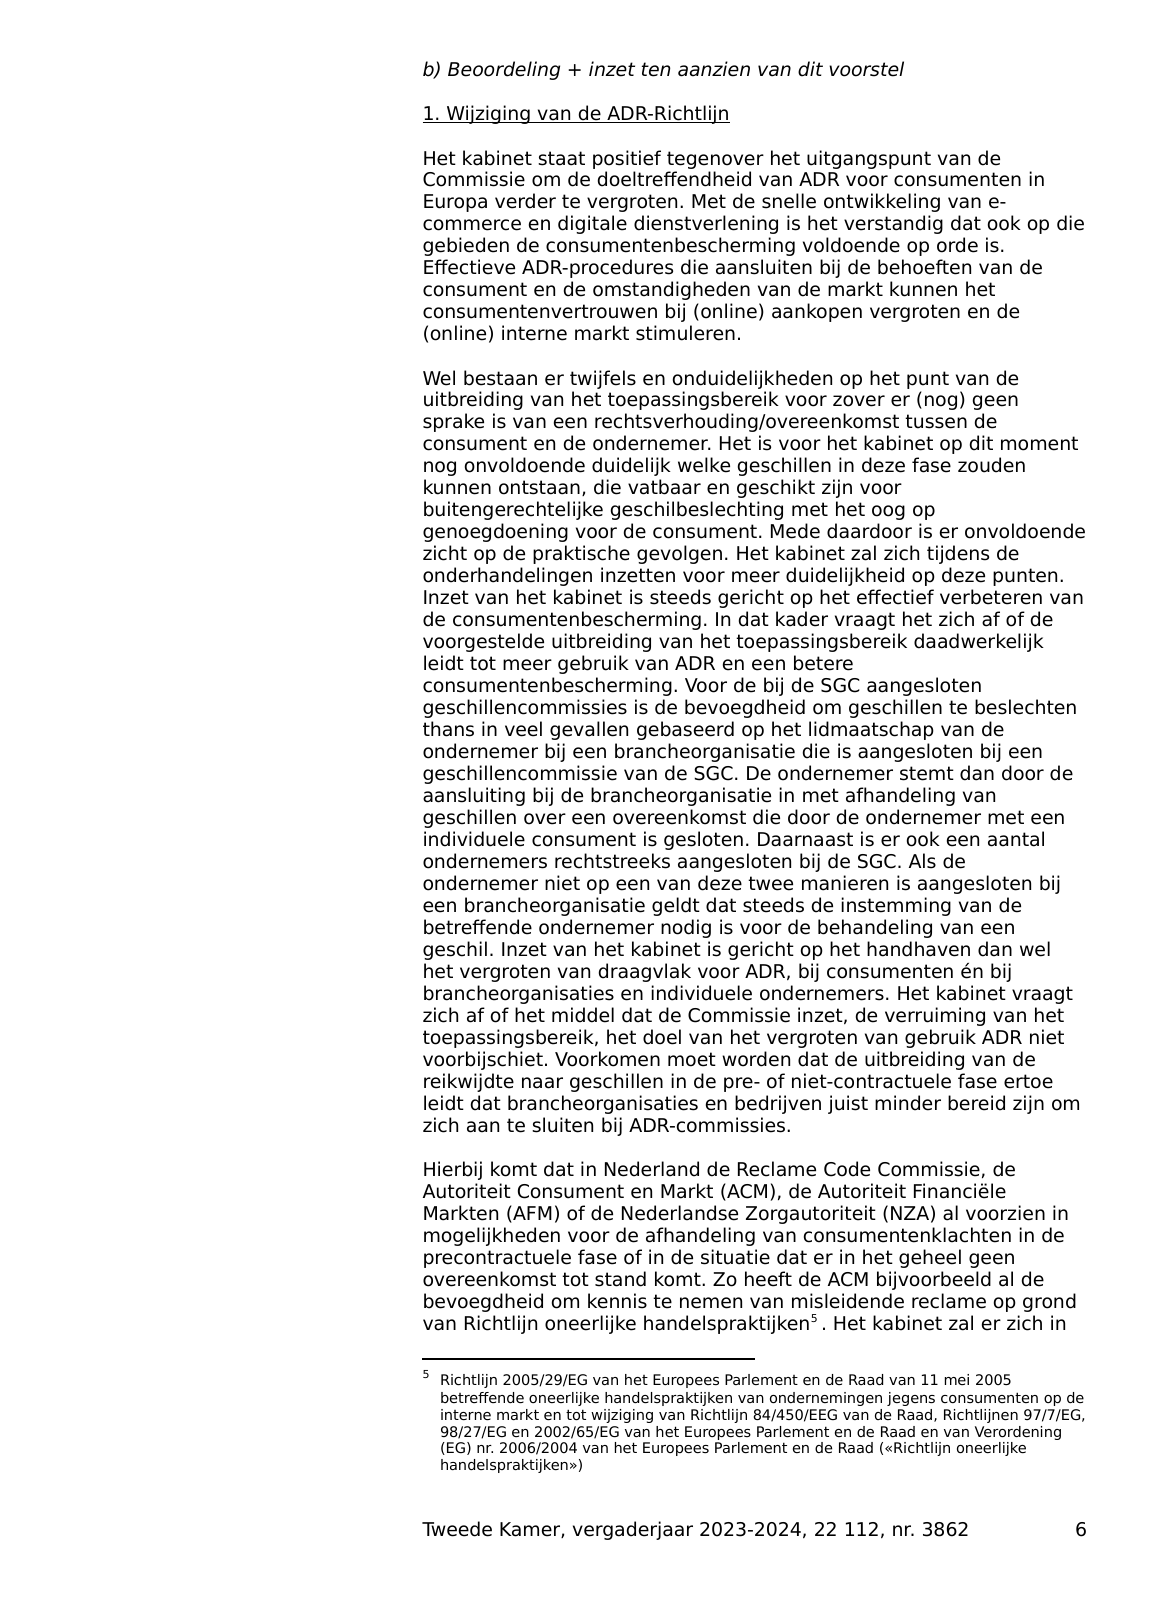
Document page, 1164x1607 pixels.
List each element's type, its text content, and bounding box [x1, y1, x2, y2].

text Hierbij komt dat in Nederland de Reclame Code Commissie, de Autoriteit Consument en Markt (ACM), de Autoriteit Financiële Markten (AFM) of de Nederlandse Zorgautoriteit (NZA) al voorzien in mogelijkheden voor de afhandeling van consumentenklachten in de precontractuele fase of in de situatie dat er in het geheel geen overeenkomst tot stand komt. Zo heeft de ACM bijvoorbeeld al de bevoegdheid om kennis te nemen van misleidende reclame op grond van Richtlijn oneerlijke handelspraktijken. Het kabinet zal er zich in [422, 1159, 1087, 1335]
text Richtlijn 2005/29/EG van het Europees Parlement en de Raad van 11 mei 2005 betreffende oneerlijke handelspraktijken van ondernemingen jegens consumenten op de interne markt en tot wijziging van Richtlijn 84/450/EEG van de Raad, Richtlijnen 97/7/EG, 98/27/EG en 2002/65/EG van het Europees Parlement en de Raad en van Verordening (EG) nr. 2006/2004 van het Europees Parlement en de Raad («Richtlijn oneerlijke handelspraktijken») [422, 1368, 1087, 1474]
text Het kabinet staat positief tegenover het uitgangspunt van de Commissie om de doeltreffendheid van ADR voor consumenten in Europa verder te vergroten. Met de snelle ontwikkeling van e-commerce en digitale dienstverlening is het verstandig dat ook op die gebieden de consumentenbescherming voldoende op orde is. Effectieve ADR-procedures die aansluiten bij de behoeften van de consument en de omstandigheden van de markt kunnen het consumentenvertrouwen bij (online) aankopen vergroten en de (online) interne markt stimuleren. [422, 147, 1087, 345]
subtitle 1. Wijziging van de ADR-Richtlijn [422, 103, 1087, 125]
text Wel bestaan er twijfels en onduidelijkheden op het punt van de uitbreiding van het toepassingsbereik voor zover er (nog) geen sprake is van een rechtsverhouding/overeenkomst tussen de consument en de ondernemer. Het is voor het kabinet op dit moment nog onvoldoende duidelijk welke geschillen in deze fase zouden kunnen ontstaan, die vatbaar en geschikt zijn voor buitengerechtelijke geschilbeslechting met het oog op genoegdoening voor de consument. Mede daardoor is er onvoldoende zicht op de praktische gevolgen. Het kabinet zal zich tijdens de onderhandelingen inzetten voor meer duidelijkheid op deze punten. Inzet van het kabinet is steeds gericht op het effectief verbeteren van de consumentenbescherming. In dat kader vraagt het zich af of de voorgestelde uitbreiding van het toepassingsbereik daadwerkelijk leidt tot meer gebruik van ADR en een betere consumentenbescherming. Voor de bij de SGC aangesloten geschillencommissies is de bevoegdheid om geschillen te beslechten thans in veel gevallen gebaseerd op het lidmaatschap van de ondernemer bij een brancheorganisatie die is aangesloten bij een geschillencommissie van de SGC. De ondernemer stemt dan door de aansluiting bij de brancheorganisatie in met afhandeling van geschillen over een overeenkomst die door de ondernemer met een individuele consument is gesloten. Daarnaast is er ook een aantal ondernemers rechtstreeks aangesloten bij de SGC. Als de ondernemer niet op een van deze twee manieren is aangesloten bij een brancheorganisatie geldt dat steeds de instemming van de betreffende ondernemer nodig is voor de behandeling van een geschil. Inzet van het kabinet is gericht op het handhaven dan wel het vergroten van draagvlak voor ADR, bij consumenten én bij brancheorganisaties en individuele ondernemers. Het kabinet vraagt zich af of het middel dat de Commissie inzet, de verruiming van het toepassingsbereik, het doel van het vergroten van gebruik ADR niet voorbijschiet. Voorkomen moet worden dat de uitbreiding van de reikwijdte naar geschillen in de pre- of niet-contractuele fase ertoe leidt dat brancheorganisaties en bedrijven juist minder bereid zijn om zich aan te sluiten bij ADR-commissies. [422, 367, 1087, 1137]
subtitle b) Beoordeling + inzet ten aanzien van dit voorstel [422, 59, 1087, 81]
